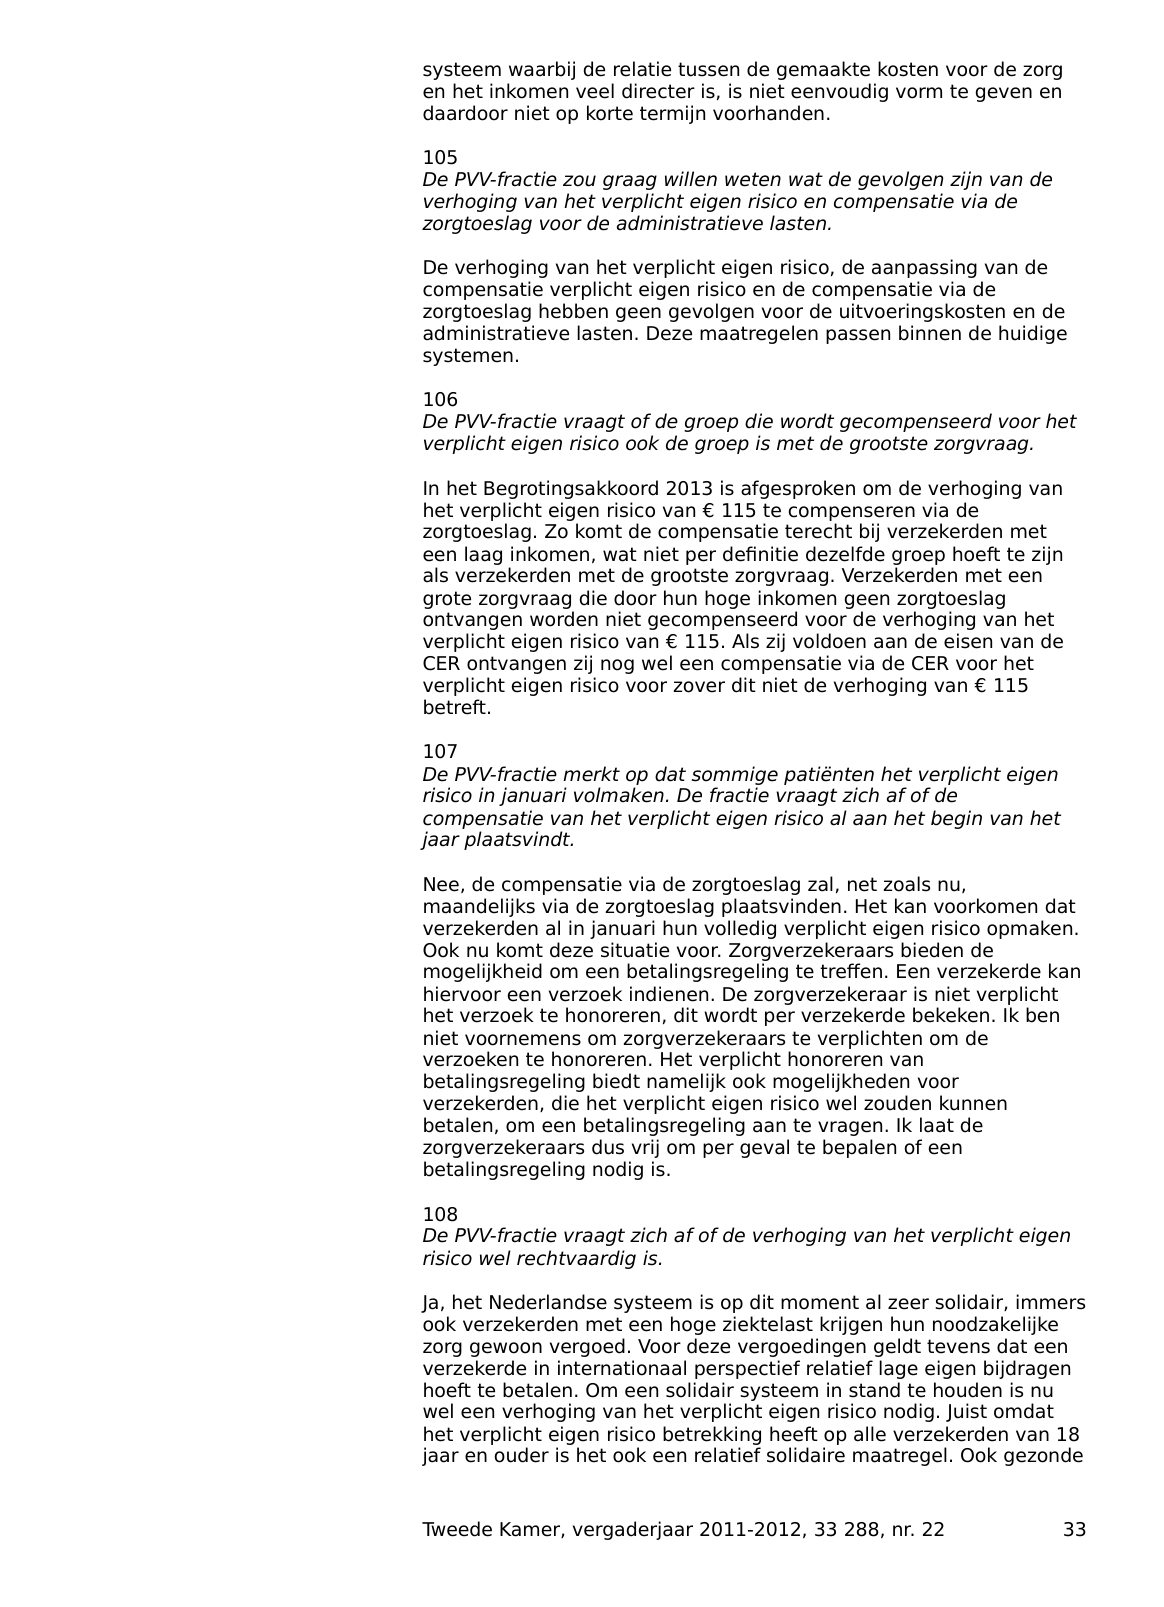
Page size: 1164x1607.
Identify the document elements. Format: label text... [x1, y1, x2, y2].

text De PVV-fractie zou graag willen weten wat de gevolgen zijn van de verhoging van het verplicht eigen risico en compensatie via de zorgtoeslag voor de administratieve lasten. [422, 169, 1087, 235]
text Ja, het Nederlandse systeem is op dit moment al zeer solidair, immers ook verzekerden met een hoge ziektelast krijgen hun noodzakelijke zorg gewoon vergoed. Voor deze vergoedingen geldt tevens dat een verzekerde in internationaal perspectief relatief lage eigen bijdragen hoeft te betalen. Om een solidair systeem in stand te houden is nu wel een verhoging van het verplicht eigen risico nodig. Juist omdat het verplicht eigen risico betrekking heeft op alle verzekerden van 18 jaar en ouder is het ook een relatief solidaire maatregel. Ook gezonde [422, 1292, 1087, 1467]
text De PVV-fractie vraagt zich af of de verhoging van het verplicht eigen risico wel rechtvaardig is. [422, 1225, 1087, 1269]
text 105 [422, 147, 1087, 169]
text De PVV-fractie vraagt of de groep die wordt gecompenseerd voor het verplicht eigen risico ook de groep is met de grootste zorgvraag. [422, 411, 1087, 455]
text De PVV-fractie merkt op dat sommige patiënten het verplicht eigen risico in januari volmaken. De fractie vraagt zich af of de compensatie van het verplicht eigen risico al aan het begin van het jaar plaatsvindt. [422, 763, 1087, 851]
text 108 [422, 1203, 1087, 1225]
text In het Begrotingsakkoord 2013 is afgesproken om de verhoging van het verplicht eigen risico van € 115 te compenseren via de zorgtoeslag. Zo komt de compensatie terecht bij verzekerden met een laag inkomen, wat niet per definitie dezelfde groep hoeft te zijn als verzekerden met de grootste zorgvraag. Verzekerden met een grote zorgvraag die door hun hoge inkomen geen zorgtoeslag ontvangen worden niet gecompenseerd voor de verhoging van het verplicht eigen risico van € 115. Als zij voldoen aan de eisen van de CER ontvangen zij nog wel een compensatie via de CER voor het verplicht eigen risico voor zover dit niet de verhoging van € 115 betreft. [422, 477, 1087, 719]
text De verhoging van het verplicht eigen risico, de aanpassing van de compensatie verplicht eigen risico en de compensatie via de zorgtoeslag hebben geen gevolgen voor de uitvoeringskosten en de administratieve lasten. Deze maatregelen passen binnen de huidige systemen. [422, 257, 1087, 367]
text systeem waarbij de relatie tussen de gemaakte kosten voor de zorg en het inkomen veel directer is, is niet eenvoudig vorm te geven en daardoor niet op korte termijn voorhanden. [422, 59, 1087, 125]
text Nee, de compensatie via de zorgtoeslag zal, net zoals nu, maandelijks via de zorgtoeslag plaatsvinden. Het kan voorkomen dat verzekerden al in januari hun volledig verplicht eigen risico opmaken. Ook nu komt deze situatie voor. Zorgverzekeraars bieden de mogelijkheid om een betalingsregeling te treffen. Een verzekerde kan hiervoor een verzoek indienen. De zorgverzekeraar is niet verplicht het verzoek te honoreren, dit wordt per verzekerde bekeken. Ik ben niet voornemens om zorgverzekeraars te verplichten om de verzoeken te honoreren. Het verplicht honoreren van betalingsregeling biedt namelijk ook mogelijkheden voor verzekerden, die het verplicht eigen risico wel zouden kunnen betalen, om een betalingsregeling aan te vragen. Ik laat de zorgverzekeraars dus vrij om per geval te bepalen of een betalingsregeling nodig is. [422, 873, 1087, 1181]
text 107 [422, 741, 1087, 763]
text 106 [422, 389, 1087, 411]
